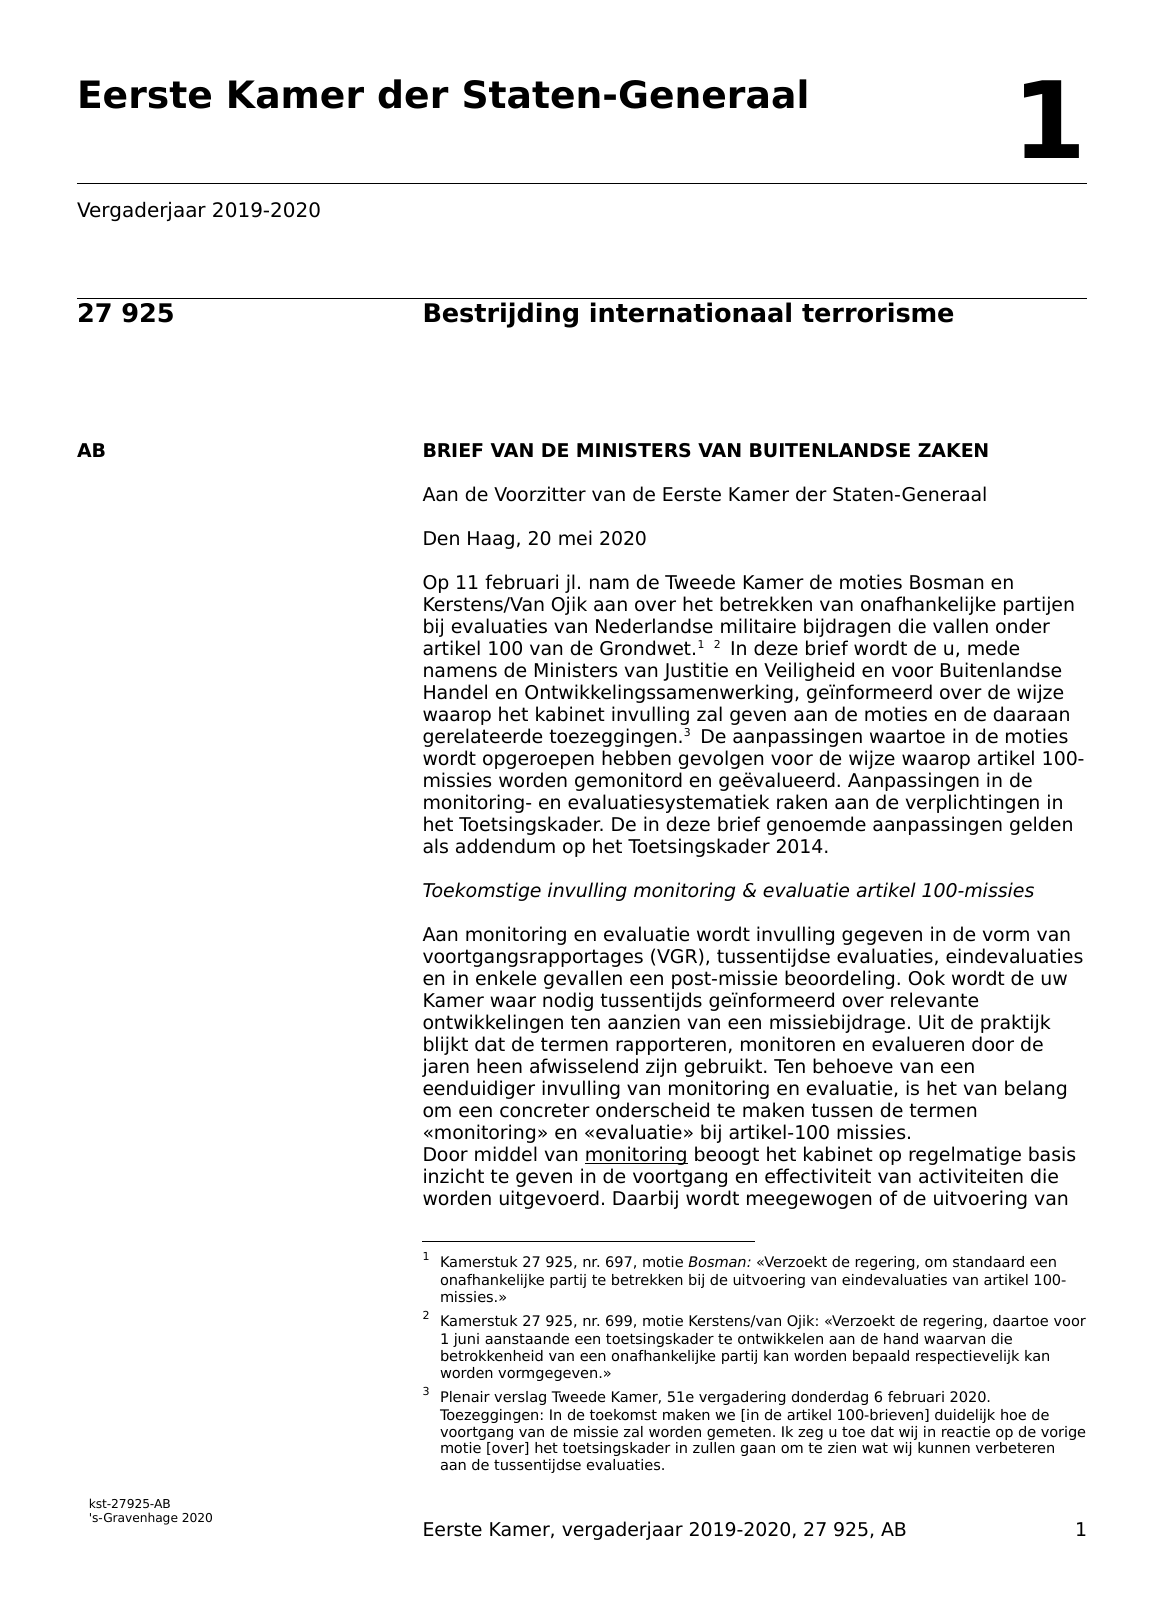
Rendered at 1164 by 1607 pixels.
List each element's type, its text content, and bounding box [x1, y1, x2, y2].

text 's-Gravenhage 2020 [88, 1511, 323, 1525]
text Aan de Voorzitter van de Eerste Kamer der Staten-Generaal [422, 484, 1087, 506]
subtitle Toekomstige invulling monitoring & evaluatie artikel 100-missies [422, 880, 1087, 902]
text Kamerstuk 27 925, nr. 697, motie Bosman: «Verzoekt de regering, om standaard een onafhankelijke partij te betrekken bij de uitvoering van eindevaluaties van artikel 100-missies.» [422, 1250, 1087, 1306]
table_cell Vergaderjaar 2019-2020 [77, 184, 1087, 298]
table_header Eerste Kamer der Staten-Generaal [77, 59, 886, 183]
text Plenair verslag Tweede Kamer, 51e vergadering donderdag 6 februari 2020. Toezeggingen: In de toekomst maken we [in de artikel 100-brieven] duidelijk hoe de voortgang van de missie zal worden gemeten. Ik zeg u toe dat wij in reactie op de vorige motie [over] het toetsingskader in zullen gaan om te zien wat wij kunnen verbeteren aan de tussentijdse evaluaties. [422, 1385, 1087, 1474]
text Op 11 februari jl. nam de Tweede Kamer de moties Bosman en Kerstens/Van Ojik aan over het betrekken van onafhankelijke partijen bij evaluaties van Nederlandse militaire bijdragen die vallen onder artikel 100 van de Grondwet. In deze brief wordt de u, mede namens de Ministers van Justitie en Veiligheid en voor Buitenlandse Handel en Ontwikkelingssamenwerking, geïnformeerd over de wijze waarop het kabinet invulling zal geven aan de moties en de daaraan gerelateerde toezeggingen. De aanpassingen waartoe in de moties wordt opgeroepen hebben gevolgen voor de wijze waarop artikel 100-missies worden gemonitord en geëvalueerd. Aanpassingen in de monitoring- en evaluatiesystematiek raken aan de verplichtingen in het Toetsingskader. De in deze brief genoemde aanpassingen gelden als addendum op het Toetsingskader 2014. [422, 572, 1087, 858]
text kst-27925-AB [88, 1497, 323, 1511]
text Den Haag, 20 mei 2020 [422, 528, 1087, 550]
text Aan monitoring en evaluatie wordt invulling gegeven in de vorm van voortgangsrapportages (VGR), tussentijdse evaluaties, eindevaluaties en in enkele gevallen een post-missie beoordeling. Ook wordt de uw Kamer waar nodig tussentijds geïnformeerd over relevante ontwikkelingen ten aanzien van een missiebijdrage. Uit de praktijk blijkt dat de termen rapporteren, monitoren en evalueren door de jaren heen afwisselend zijn gebruikt. Ten behoeve van een eenduidiger invulling van monitoring en evaluatie, is het van belang om een concreter onderscheid te maken tussen de termen «monitoring» en «evaluatie» bij artikel-100 missies. [422, 924, 1087, 1144]
subtitle AB BRIEF VAN DE MINISTERS VAN BUITENLANDSE ZAKEN [77, 440, 1087, 462]
text Kamerstuk 27 925, nr. 699, motie Kerstens/van Ojik: «Verzoekt de regering, daartoe voor 1 juni aanstaande een toetsingskader te ontwikkelen aan de hand waarvan die betrokkenheid van een onafhankelijke partij kan worden bepaald respectievelijk kan worden vormgegeven.» [422, 1309, 1087, 1382]
text Door middel van monitoring beoogt het kabinet op regelmatige basis inzicht te geven in de voortgang en effectiviteit van activiteiten die worden uitgevoerd. Daarbij wordt meegewogen of de uitvoering van [422, 1144, 1087, 1210]
subtitle 27 925 Bestrijding internationaal terrorisme [77, 299, 1087, 329]
table_header 1 [886, 59, 1087, 183]
